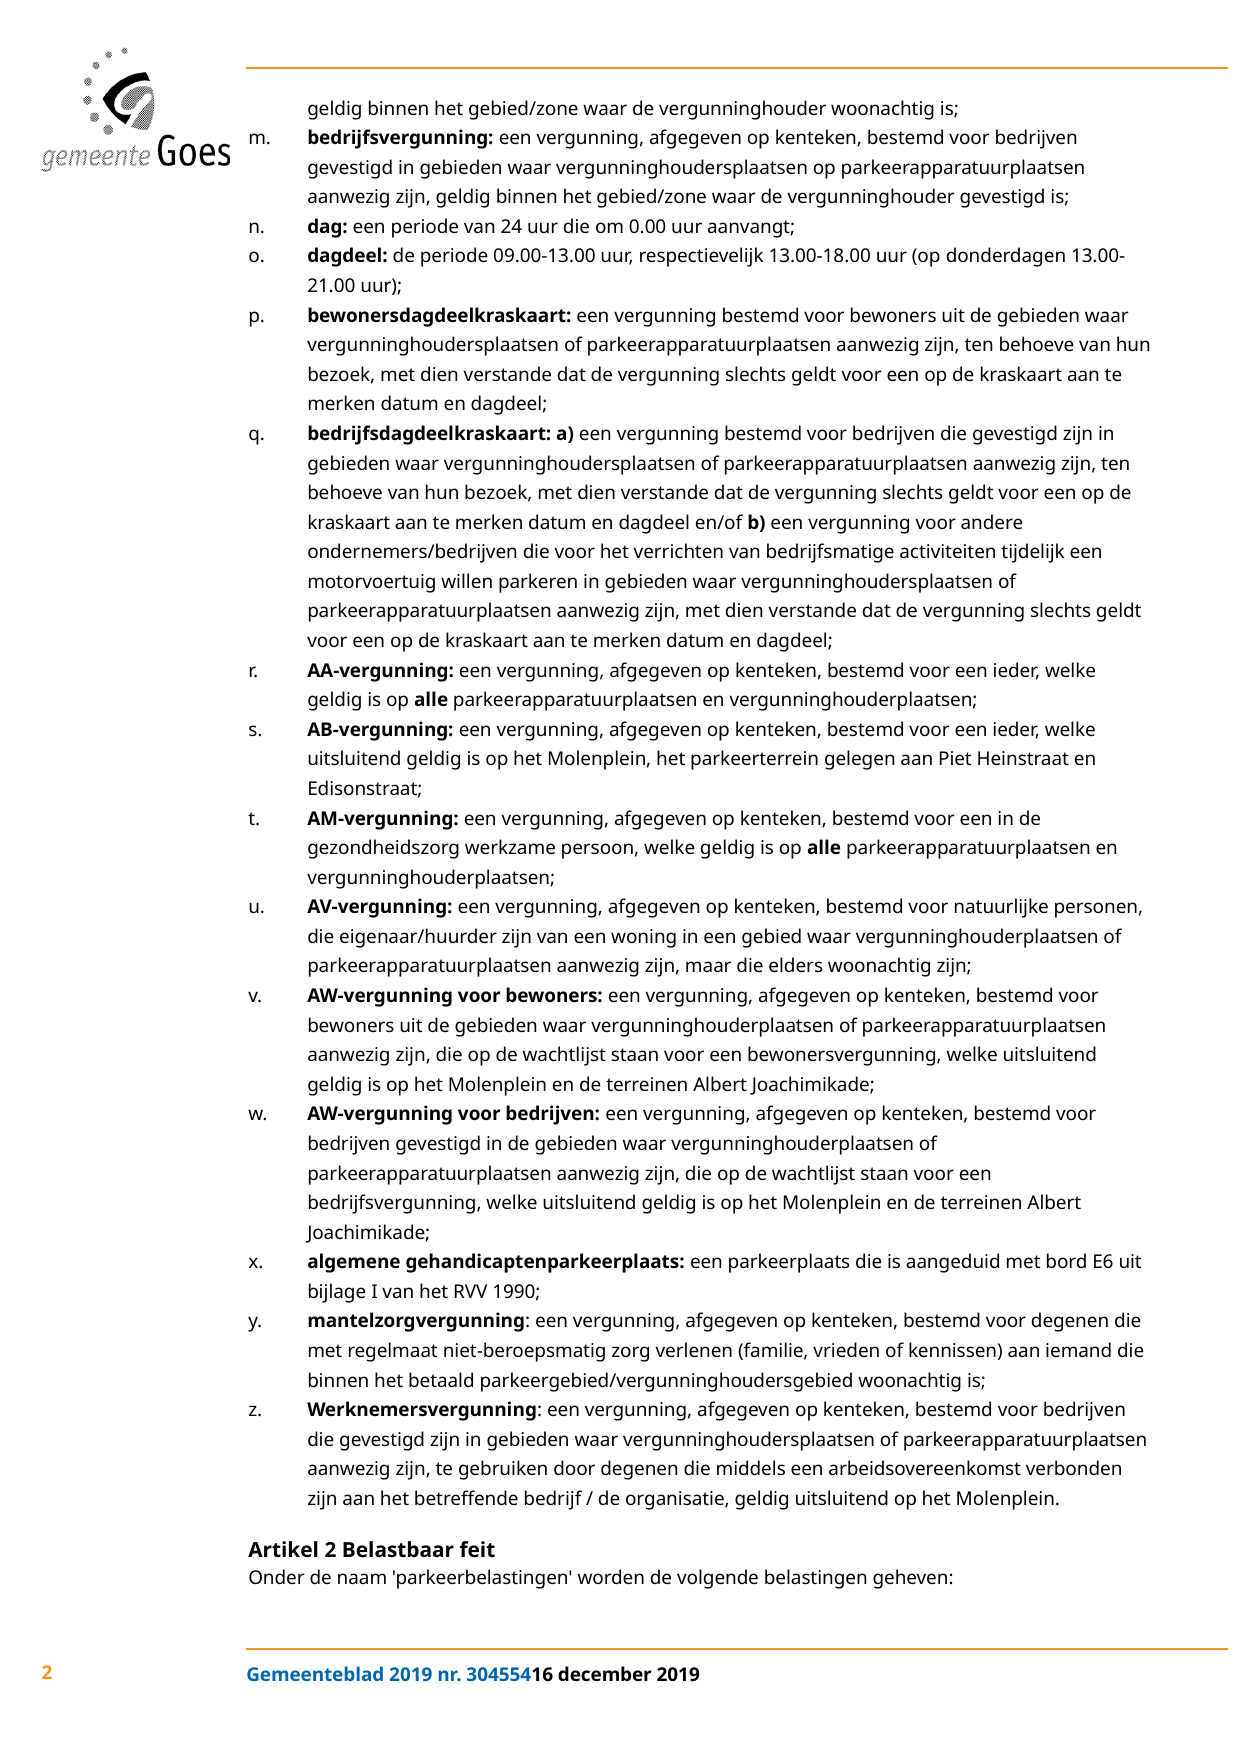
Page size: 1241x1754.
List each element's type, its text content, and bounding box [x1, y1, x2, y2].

list algemene gehandicaptenparkeerplaats: een parkeerplaats die is aangeduid met bord E6 uit bijlage I van het RVV 1990; [248, 1248, 1152, 1304]
list AW-vergunning voor bewoners: een vergunning, afgegeven op kenteken, bestemd voor bewoners uit de gebieden waar vergunninghouderplaatsen of parkeerapparatuurplaatsen aanwezig zijn, die op de wachtlijst staan voor een bewonersvergunning, welke uitsluitend geldig is op het Molenplein en de terreinen Albert Joachimikade; [248, 982, 1152, 1097]
text Artikel 2 Belastbaar feit [248, 1536, 1152, 1564]
list Werknemersvergunning: een vergunning, afgegeven op kenteken, bestemd voor bedrijven die gevestigd zijn in gebieden waar vergunninghoudersplaatsen of parkeerapparatuurplaatsen aanwezig zijn, te gebruiken door degenen die middels een arbeidsovereenkomst verbonden zijn aan het betreffende bedrijf / de organisatie, geldig uitsluitend op het Molenplein. [248, 1396, 1152, 1511]
list geldig binnen het gebied/zone waar de vergunninghouder woonachtig is; [248, 95, 1152, 121]
list AV-vergunning: een vergunning, afgegeven op kenteken, bestemd voor natuurlijke personen, die eigenaar/huurder zijn van een woning in een gebied waar vergunninghouderplaatsen of parkeerapparatuurplaatsen aanwezig zijn, maar die elders woonachtig zijn; [248, 893, 1152, 978]
list bewonersdagdeelkraskaart: een vergunning bestemd voor bewoners uit de gebieden waar vergunninghoudersplaatsen of parkeerapparatuurplaatsen aanwezig zijn, ten behoeve van hun bezoek, met dien verstande dat de vergunning slechts geldt voor een op de kraskaart aan te merken datum en dagdeel; [248, 302, 1152, 416]
list AW-vergunning voor bedrijven: een vergunning, afgegeven op kenteken, bestemd voor bedrijven gevestigd in de gebieden waar vergunninghouderplaatsen of parkeerapparatuurplaatsen aanwezig zijn, die op de wachtlijst staan voor een bedrijfsvergunning, welke uitsluitend geldig is op het Molenplein en de terreinen Albert Joachimikade; [248, 1101, 1152, 1245]
text Onder de naam 'parkeerbelastingen' worden de volgende belastingen geheven: [248, 1564, 1152, 1590]
list bedrijfsvergunning: een vergunning, afgegeven op kenteken, bestemd voor bedrijven gevestigd in gebieden waar vergunninghoudersplaatsen op parkeerapparatuurplaatsen aanwezig zijn, geldig binnen het gebied/zone waar de vergunninghouder gevestigd is; [248, 124, 1152, 209]
picture [41, 47, 231, 172]
list mantelzorgvergunning: een vergunning, afgegeven op kenteken, bestemd voor degenen die met regelmaat niet-beroepsmatig zorg verlenen (familie, vrieden of kennissen) aan iemand die binnen het betaald parkeergebied/vergunninghoudersgebied woonachtig is; [248, 1308, 1152, 1393]
list dagdeel: de periode 09.00-13.00 uur, respectievelijk 13.00-18.00 uur (op donderdagen 13.00-21.00 uur); [248, 243, 1152, 298]
list AB-vergunning: een vergunning, afgegeven op kenteken, bestemd voor een ieder, welke uitsluitend geldig is op het Molenplein, het parkeerterrein gelegen aan Piet Heinstraat en Edisonstraat; [248, 716, 1152, 801]
list bedrijfsdagdeelkraskaart: a) een vergunning bestemd voor bedrijven die gevestigd zijn in gebieden waar vergunninghoudersplaatsen of parkeerapparatuurplaatsen aanwezig zijn, ten behoeve van hun bezoek, met dien verstande dat de vergunning slechts geldt voor een op de kraskaart aan te merken datum en dagdeel en/of b) een vergunning voor andere ondernemers/bedrijven die voor het verrichten van bedrijfsmatige activiteiten tijdelijk een motorvoertuig willen parkeren in gebieden waar vergunninghoudersplaatsen of parkeerapparatuurplaatsen aanwezig zijn, met dien verstande dat de vergunning slechts geldt voor een op de kraskaart aan te merken datum en dagdeel; [248, 420, 1152, 653]
list dag: een periode van 24 uur die om 0.00 uur aanvangt; [248, 213, 1152, 239]
list AM-vergunning: een vergunning, afgegeven op kenteken, bestemd voor een in de gezondheidszorg werkzame persoon, welke geldig is op alle parkeerapparatuurplaatsen en vergunninghouderplaatsen; [248, 805, 1152, 890]
list AA-vergunning: een vergunning, afgegeven op kenteken, bestemd voor een ieder, welke geldig is op alle parkeerapparatuurplaatsen en vergunninghouderplaatsen; [248, 657, 1152, 712]
